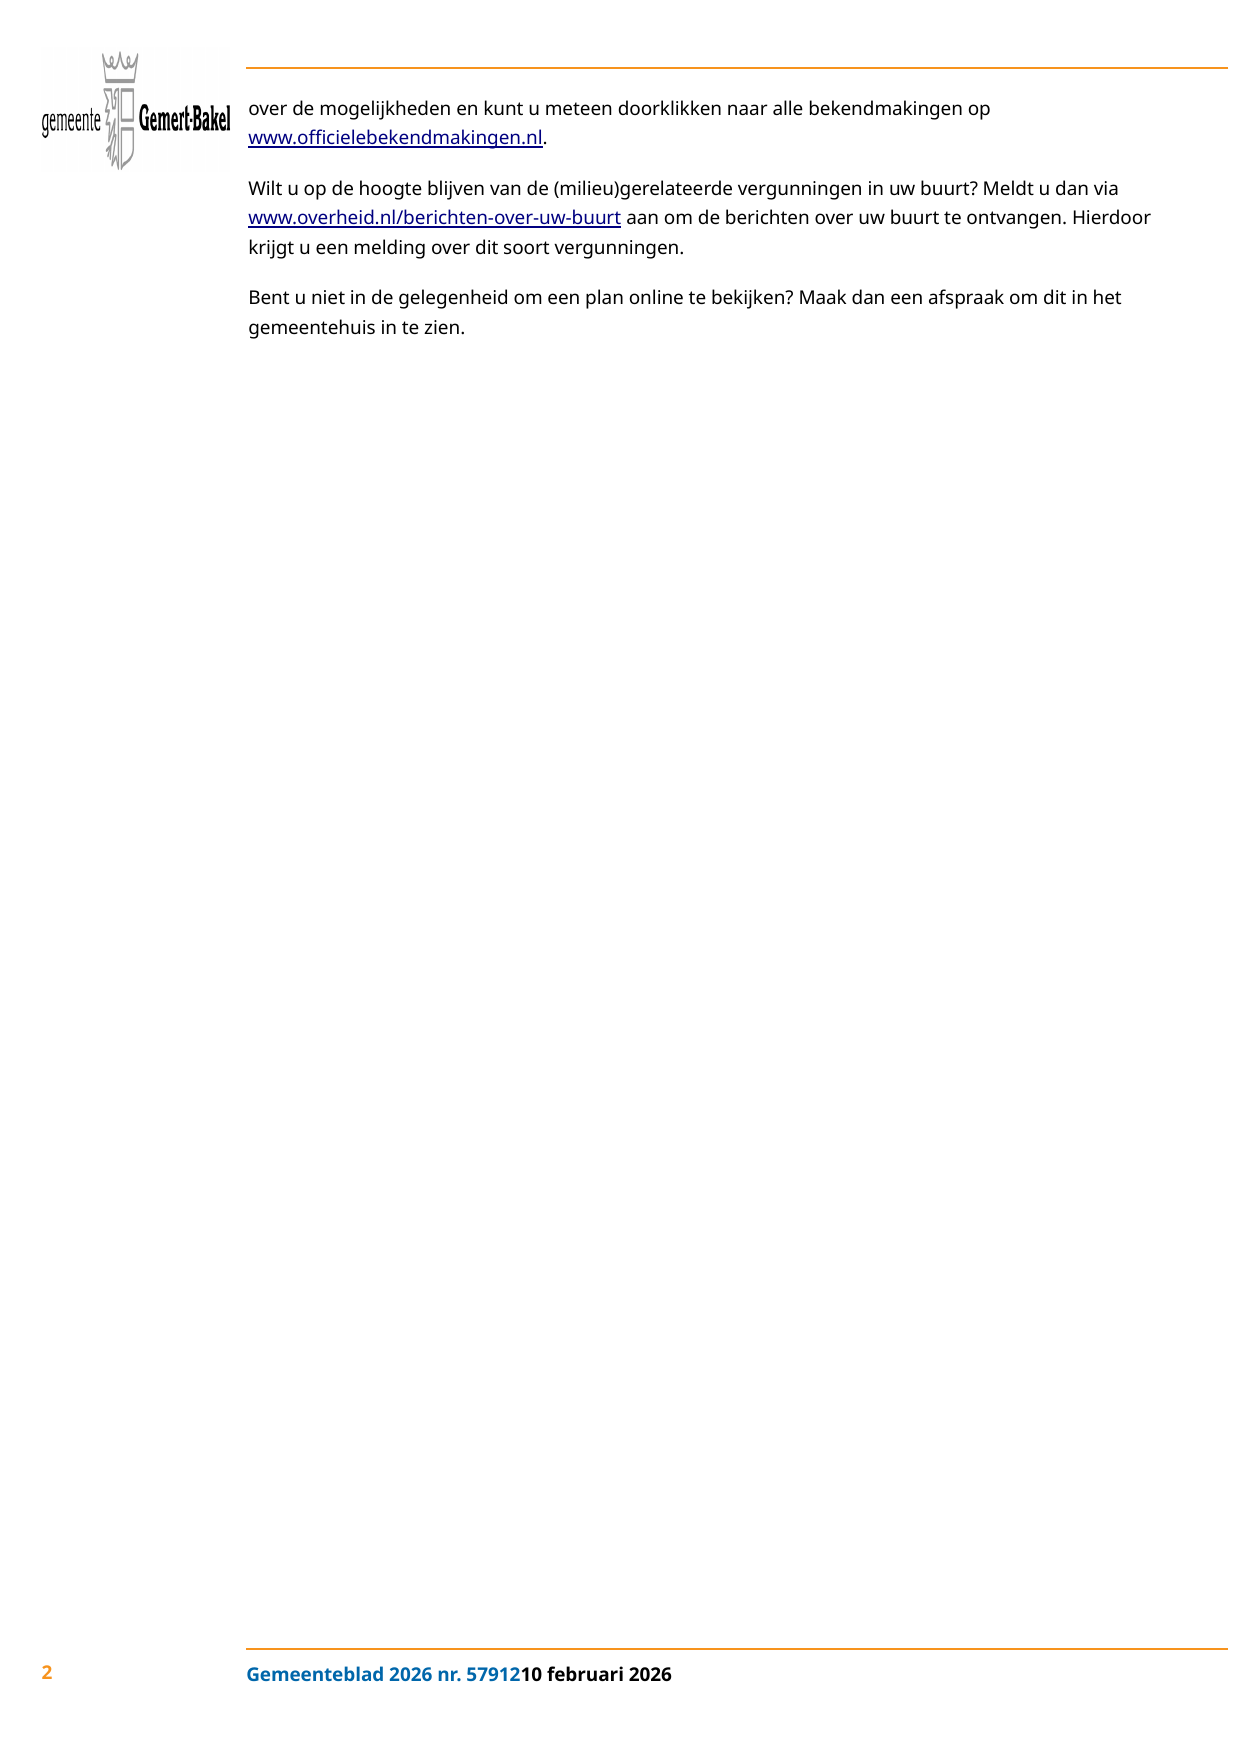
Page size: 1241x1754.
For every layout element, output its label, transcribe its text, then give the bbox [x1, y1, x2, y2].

text Wilt u op de hoogte blijven van de (milieu)gerelateerde vergunningen in uw buurt? Meldt u dan via www.overheid.nl/berichten-over-uw-buurt aan om de berichten over uw buurt te ontvangen. Hierdoor krijgt u een melding over dit soort vergunningen. [248, 175, 1152, 260]
picture [41, 47, 231, 172]
text Bent u niet in de gelegenheid om een plan online te bekijken? Maak dan een afspraak om dit in het gemeentehuis in te zien. [248, 284, 1152, 340]
text over de mogelijkheden en kunt u meteen doorklikken naar alle bekendmakingen op www.officielebekendmakingen.nl. [248, 95, 1152, 150]
